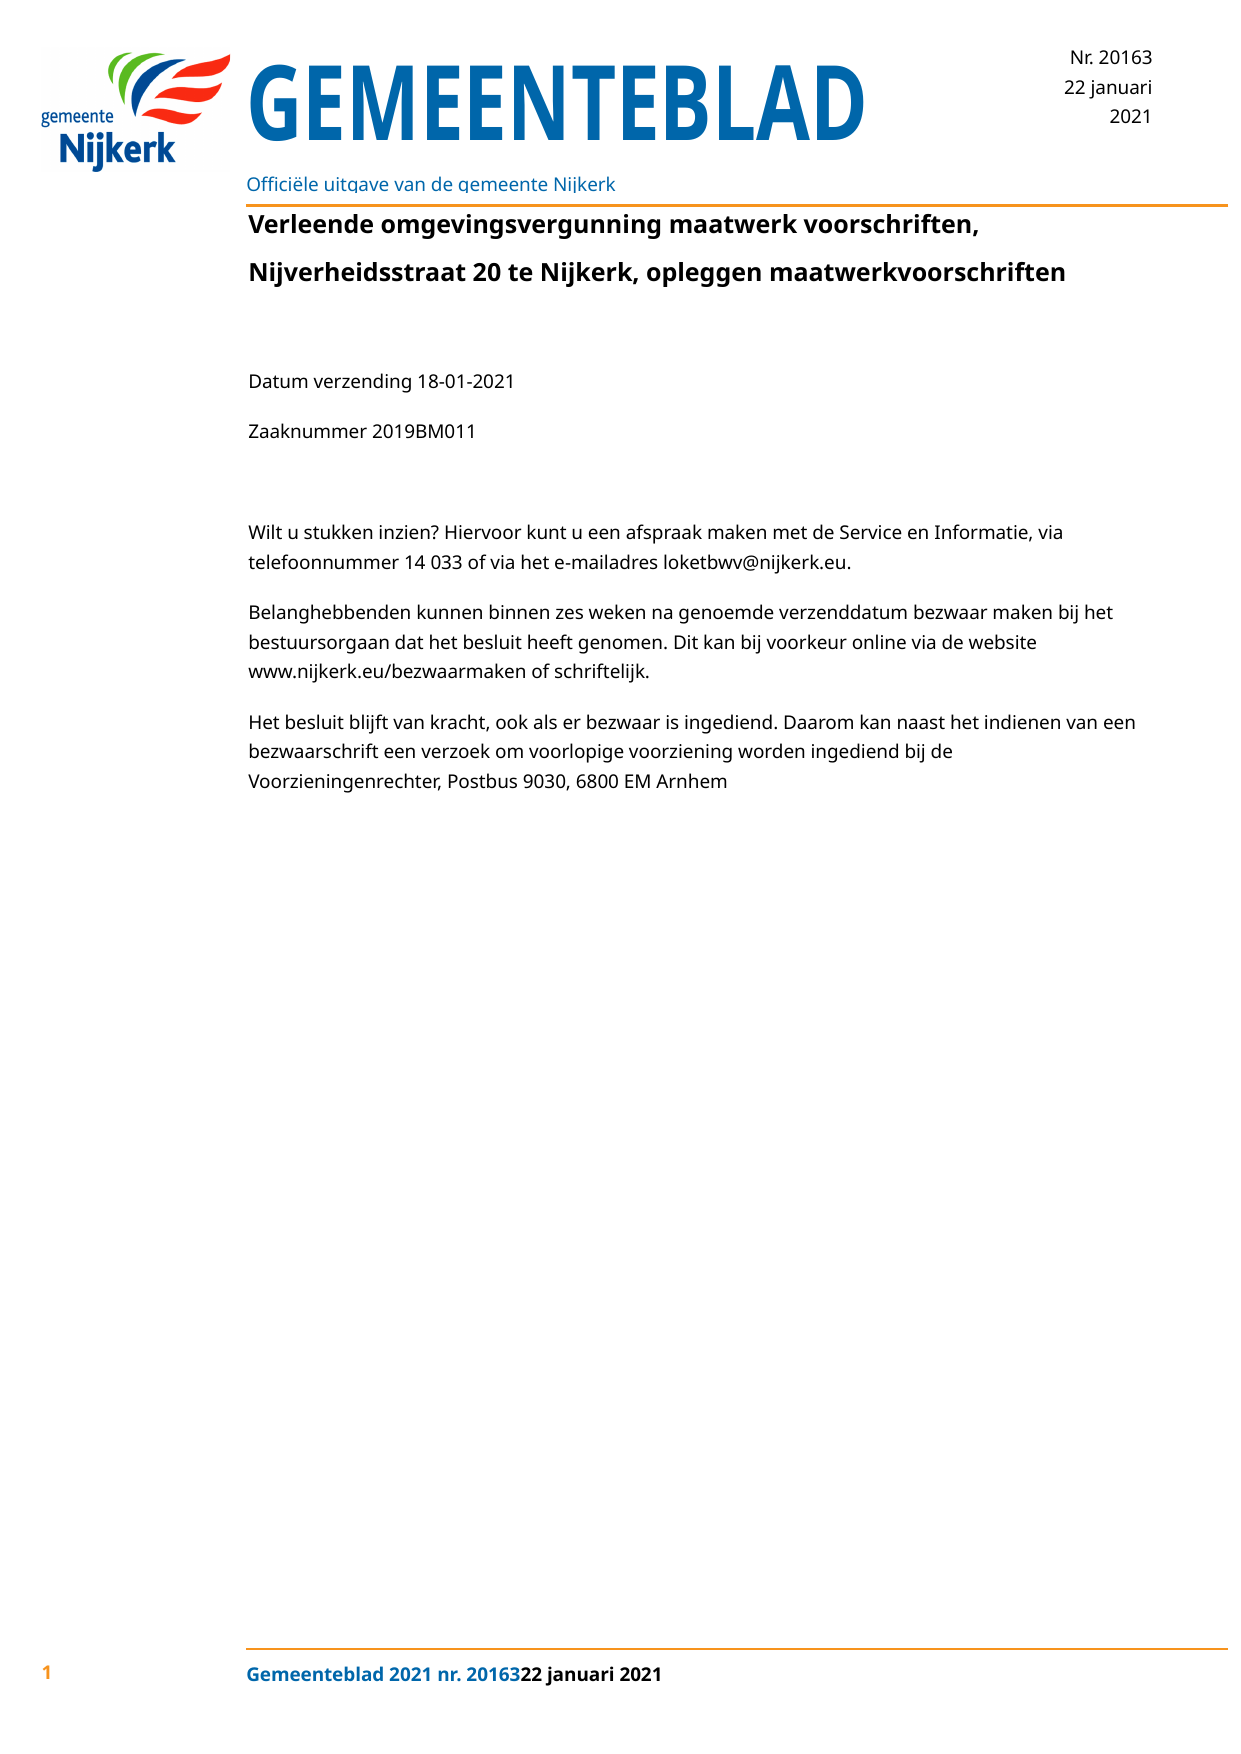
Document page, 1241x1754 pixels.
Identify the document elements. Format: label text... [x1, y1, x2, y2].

text Zaaknummer 2019BM011 [248, 419, 1152, 444]
text Datum verzending 18-01-2021 [248, 368, 1152, 394]
text Wilt u stukken inzien? Hiervoor kunt u een afspraak maken met de Service en Informatie, via telefoonnummer 14 033 of via het e-mailadres loketbwv@nijkerk.eu. [248, 519, 1152, 575]
text Belanghebbenden kunnen binnen zes weken na genoemde verzenddatum bezwaar maken bij het bestuursorgaan dat het besluit heeft genomen. Dit kan bij voorkeur online via de website www.nijkerk.eu/bezwaarmaken of schriftelijk. [248, 599, 1152, 684]
text Verleende omgevingsvergunning maatwerk voorschriften, Nijverheidsstraat 20 te Nijkerk, opleggen maatwerkvoorschriften [248, 207, 1152, 288]
picture [41, 47, 231, 172]
text Het besluit blijft van kracht, ook als er bezwaar is ingediend. Daarom kan naast het indienen van een bezwaarschrift een verzoek om voorlopige voorziening worden ingediend bij de Voorzieningenrechter, Postbus 9030, 6800 EM Arnhem [248, 709, 1152, 794]
